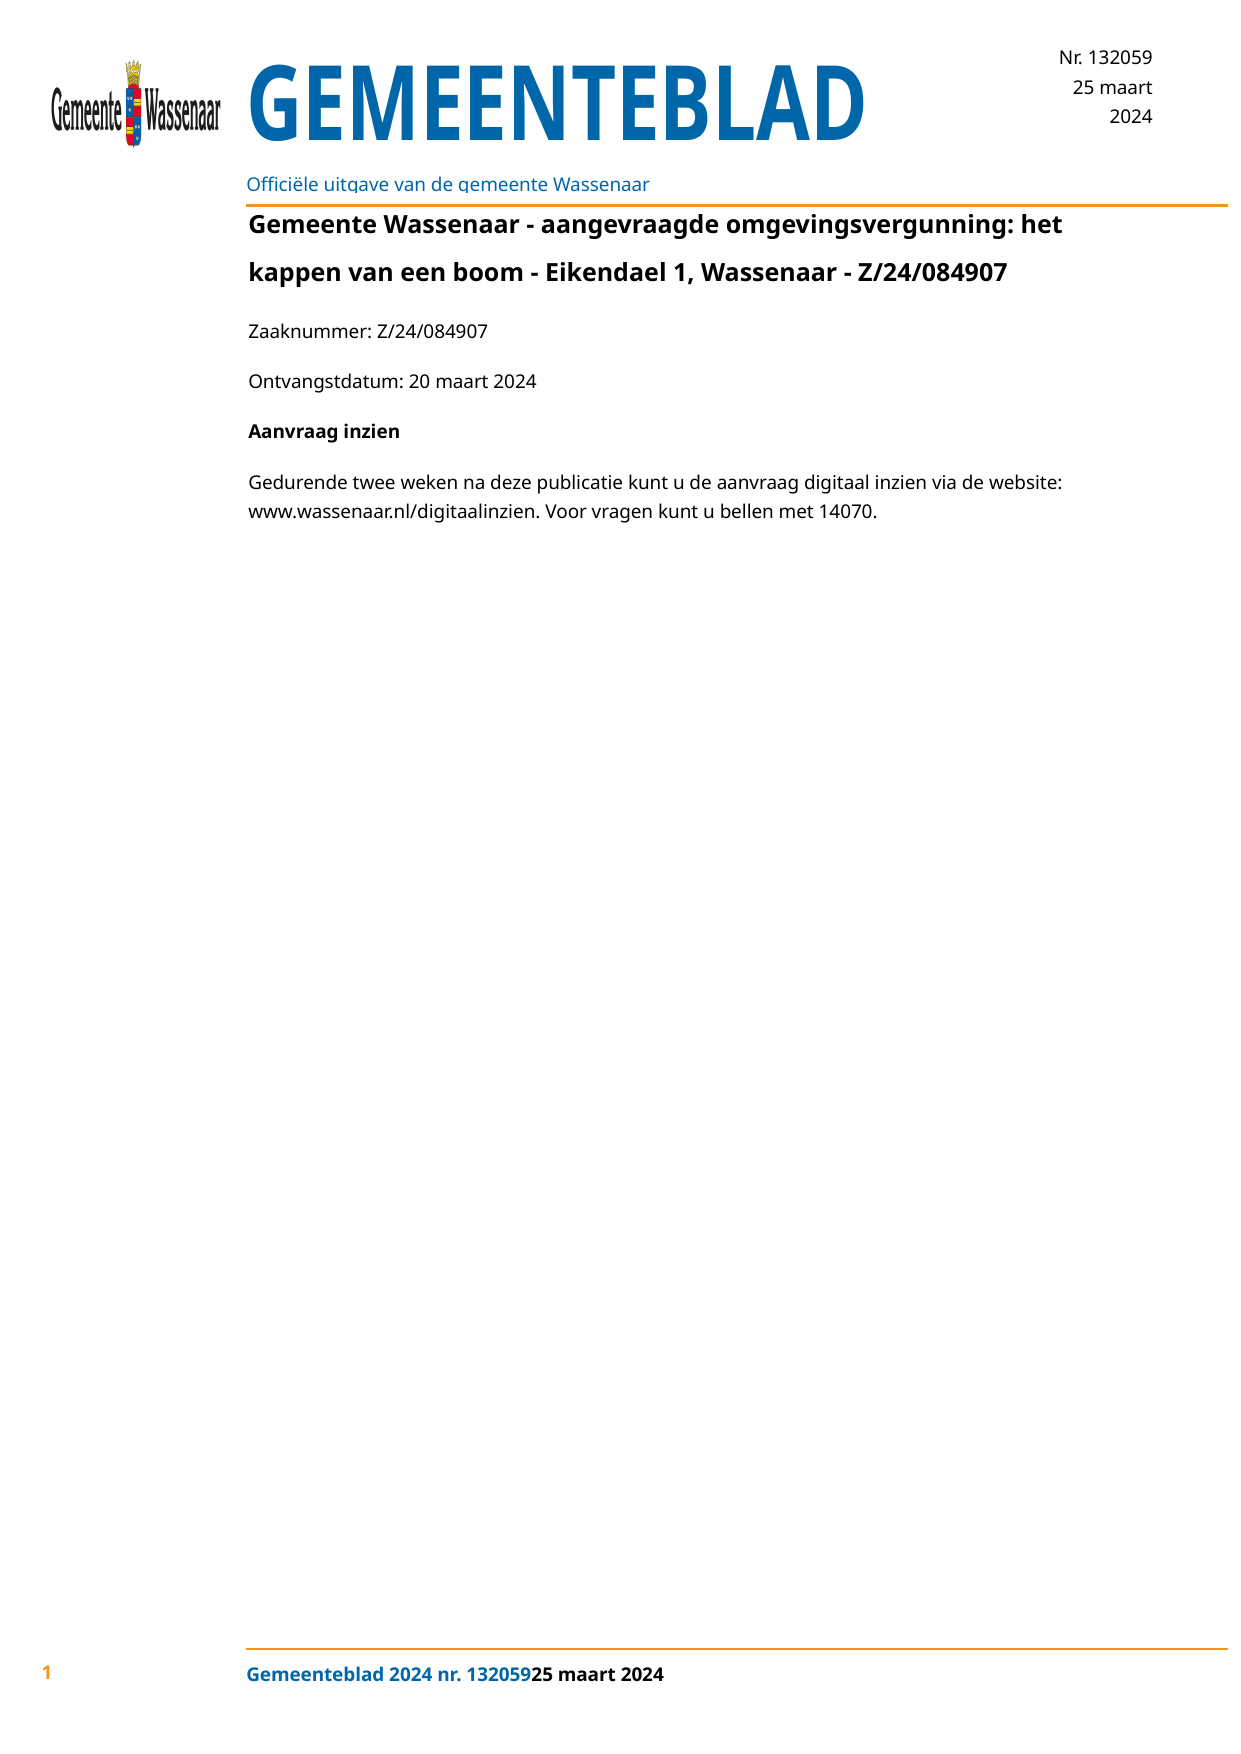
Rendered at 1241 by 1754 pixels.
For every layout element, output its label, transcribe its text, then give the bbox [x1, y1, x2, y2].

text Gedurende twee weken na deze publicatie kunt u de aanvraag digitaal inzien via de website: www.wassenaar.nl/digitaalinzien. Voor vragen kunt u bellen met 14070. [248, 469, 1152, 524]
text Gemeente Wassenaar - aangevraagde omgevingsvergunning: het kappen van een boom - Eikendael 1, Wassenaar - Z/24/084907 [248, 207, 1152, 288]
text Ontvangstdatum: 20 maart 2024 [248, 368, 1152, 394]
text Zaaknummer: Z/24/084907 [248, 318, 1152, 344]
text Aanvraag inzien [248, 419, 1152, 444]
picture [41, 47, 231, 172]
